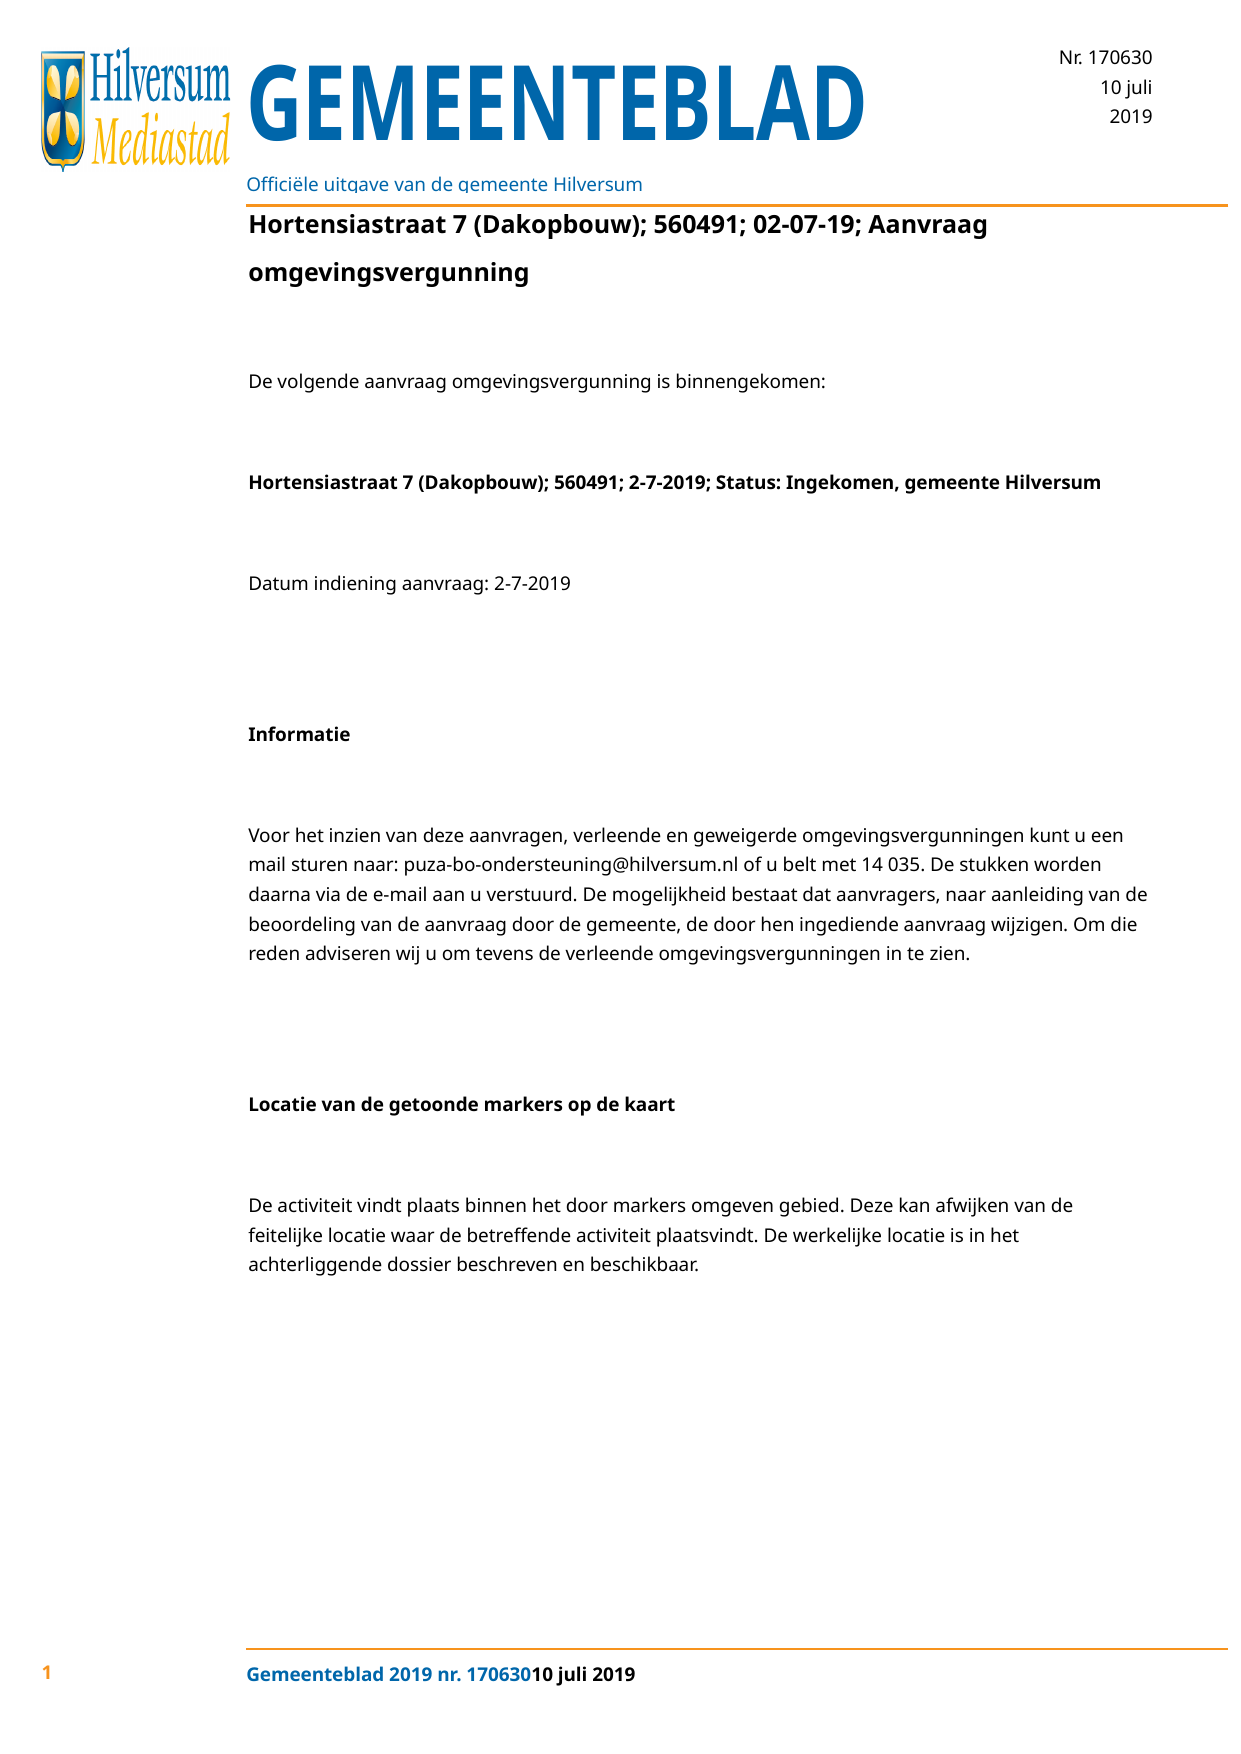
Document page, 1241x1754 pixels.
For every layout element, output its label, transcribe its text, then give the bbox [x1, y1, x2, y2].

text Locatie van de getoonde markers op de kaart [248, 1092, 1152, 1117]
picture [41, 47, 231, 172]
text Datum indiening aanvraag: 2-7-2019 [248, 570, 1152, 596]
text De volgende aanvraag omgevingsvergunning is binnengekomen: [248, 368, 1152, 394]
text Voor het inzien van deze aanvragen, verleende en geweigerde omgevingsvergunningen kunt u een mail sturen naar: puza-bo-ondersteuning@hilversum.nl of u belt met 14 035. De stukken worden daarna via de e-mail aan u verstuurd. De mogelijkheid bestaat dat aanvragers, naar aanleiding van de beoordeling van de aanvraag door de gemeente, de door hen ingediende aanvraag wijzigen. Om die reden adviseren wij u om tevens de verleende omgevingsvergunningen in te zien. [248, 822, 1152, 966]
text Hortensiastraat 7 (Dakopbouw); 560491; 2-7-2019; Status: Ingekomen, gemeente Hilversum [248, 469, 1152, 495]
text Informatie [248, 721, 1152, 747]
text Hortensiastraat 7 (Dakopbouw); 560491; 02-07-19; Aanvraag omgevingsvergunning [248, 207, 1152, 288]
text De activiteit vindt plaats binnen het door markers omgeven gebied. Deze kan afwijken van de feitelijke locatie waar de betreffende activiteit plaatsvindt. De werkelijke locatie is in het achterliggende dossier beschreven en beschikbaar. [248, 1192, 1152, 1277]
